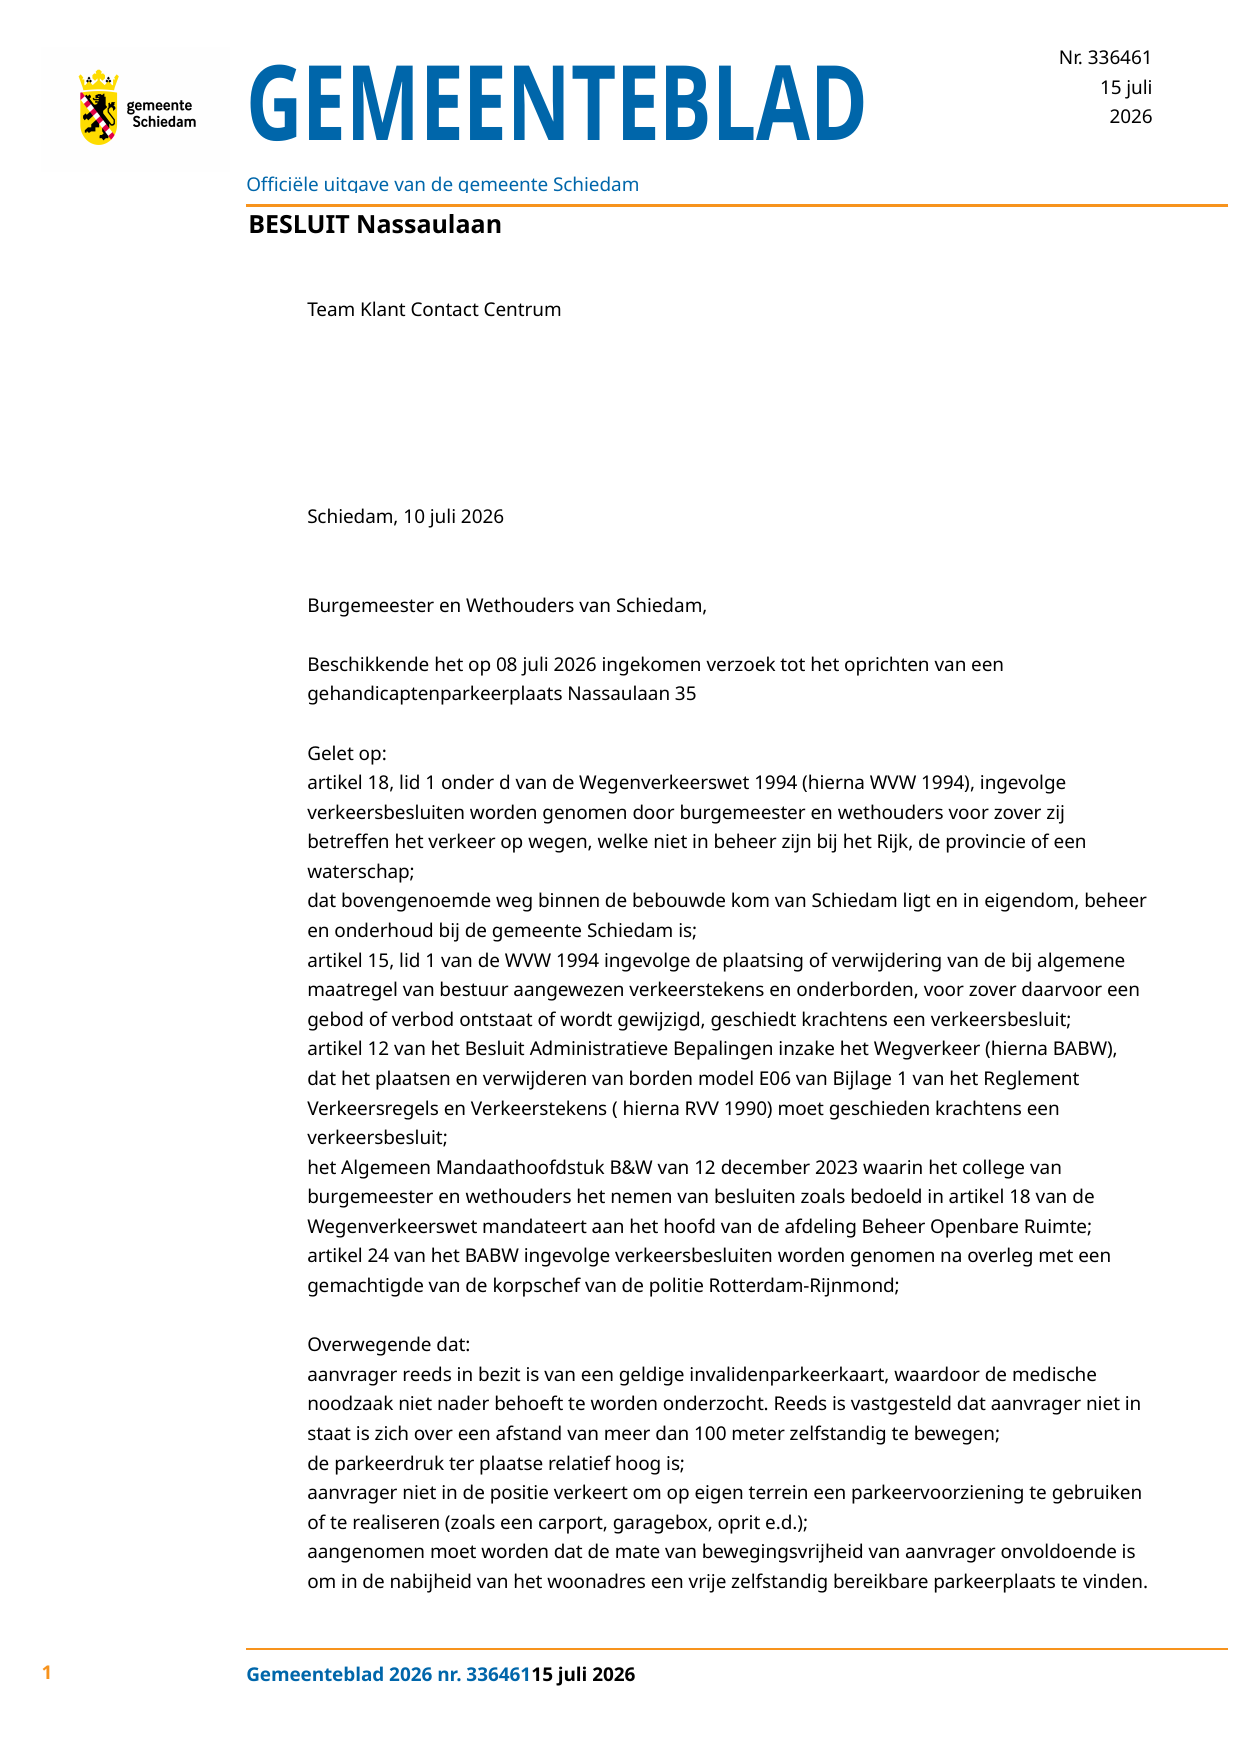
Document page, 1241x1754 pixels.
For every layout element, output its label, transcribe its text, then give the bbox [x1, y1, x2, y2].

list Team Klant Contact Centrum [248, 296, 1152, 322]
list Schiedam, 10 juli 2026 [248, 503, 1152, 529]
list het Algemeen Mandaathoofdstuk B&W van 12 december 2023 waarin het college van burgemeester en wethouders het nemen van besluiten zoals bedoeld in artikel 18 van de Wegenverkeerswet mandateert aan het hoofd van de afdeling Beheer Openbare Ruimte; [248, 1154, 1152, 1239]
list de parkeerdruk ter plaatse relatief hoog is; [248, 1450, 1152, 1476]
list artikel 15, lid 1 van de WVW 1994 ingevolge de plaatsing of verwijdering van de bij algemene maatregel van bestuur aangewezen verkeerstekens en onderborden, voor zover daarvoor een gebod of verbod ontstaat of wordt gewijzigd, geschiedt krachtens een verkeersbesluit; [248, 947, 1152, 1032]
list Overwegende dat: [248, 1331, 1152, 1357]
text BESLUIT Nassaulaan [248, 207, 1152, 241]
list artikel 24 van het BABW ingevolge verkeersbesluiten worden genomen na overleg met een gemachtigde van de korpschef van de politie Rotterdam-Rijnmond; [248, 1243, 1152, 1298]
list artikel 12 van het Besluit Administratieve Bepalingen inzake het Wegverkeer (hierna BABW), dat het plaatsen en verwijderen van borden model E06 van Bijlage 1 van het Reglement Verkeersregels en Verkeerstekens ( hierna RVV 1990) moet geschieden krachtens een verkeersbesluit; [248, 1036, 1152, 1150]
list artikel 18, lid 1 onder d van de Wegenverkeerswet 1994 (hierna WVW 1994), ingevolge verkeersbesluiten worden genomen door burgemeester en wethouders voor zover zij betreffen het verkeer op wegen, welke niet in beheer zijn bij het Rijk, de provincie of een waterschap; [248, 769, 1152, 884]
picture [41, 47, 231, 172]
list Gelet op: [248, 740, 1152, 766]
list Burgemeester en Wethouders van Schiedam, [248, 592, 1152, 618]
list Beschikkende het op 08 juli 2026 ingekomen verzoek tot het oprichten van een gehandicaptenparkeerplaats Nassaulaan 35 [248, 651, 1152, 706]
list aangenomen moet worden dat de mate van bewegingsvrijheid van aanvrager onvoldoende is om in de nabijheid van het woonadres een vrije zelfstandig bereikbare parkeerplaats te vinden. [248, 1538, 1152, 1594]
list aanvrager reeds in bezit is van een geldige invalidenparkeerkaart, waardoor de medische noodzaak niet nader behoeft te worden onderzocht. Reeds is vastgesteld dat aanvrager niet in staat is zich over een afstand van meer dan 100 meter zelfstandig te bewegen; [248, 1361, 1152, 1446]
list dat bovengenoemde weg binnen de bebouwde kom van Schiedam ligt en in eigendom, beheer en onderhoud bij de gemeente Schiedam is; [248, 888, 1152, 943]
list aanvrager niet in de positie verkeert om op eigen terrein een parkeervoorziening te gebruiken of te realiseren (zoals een carport, garagebox, oprit e.d.); [248, 1479, 1152, 1535]
